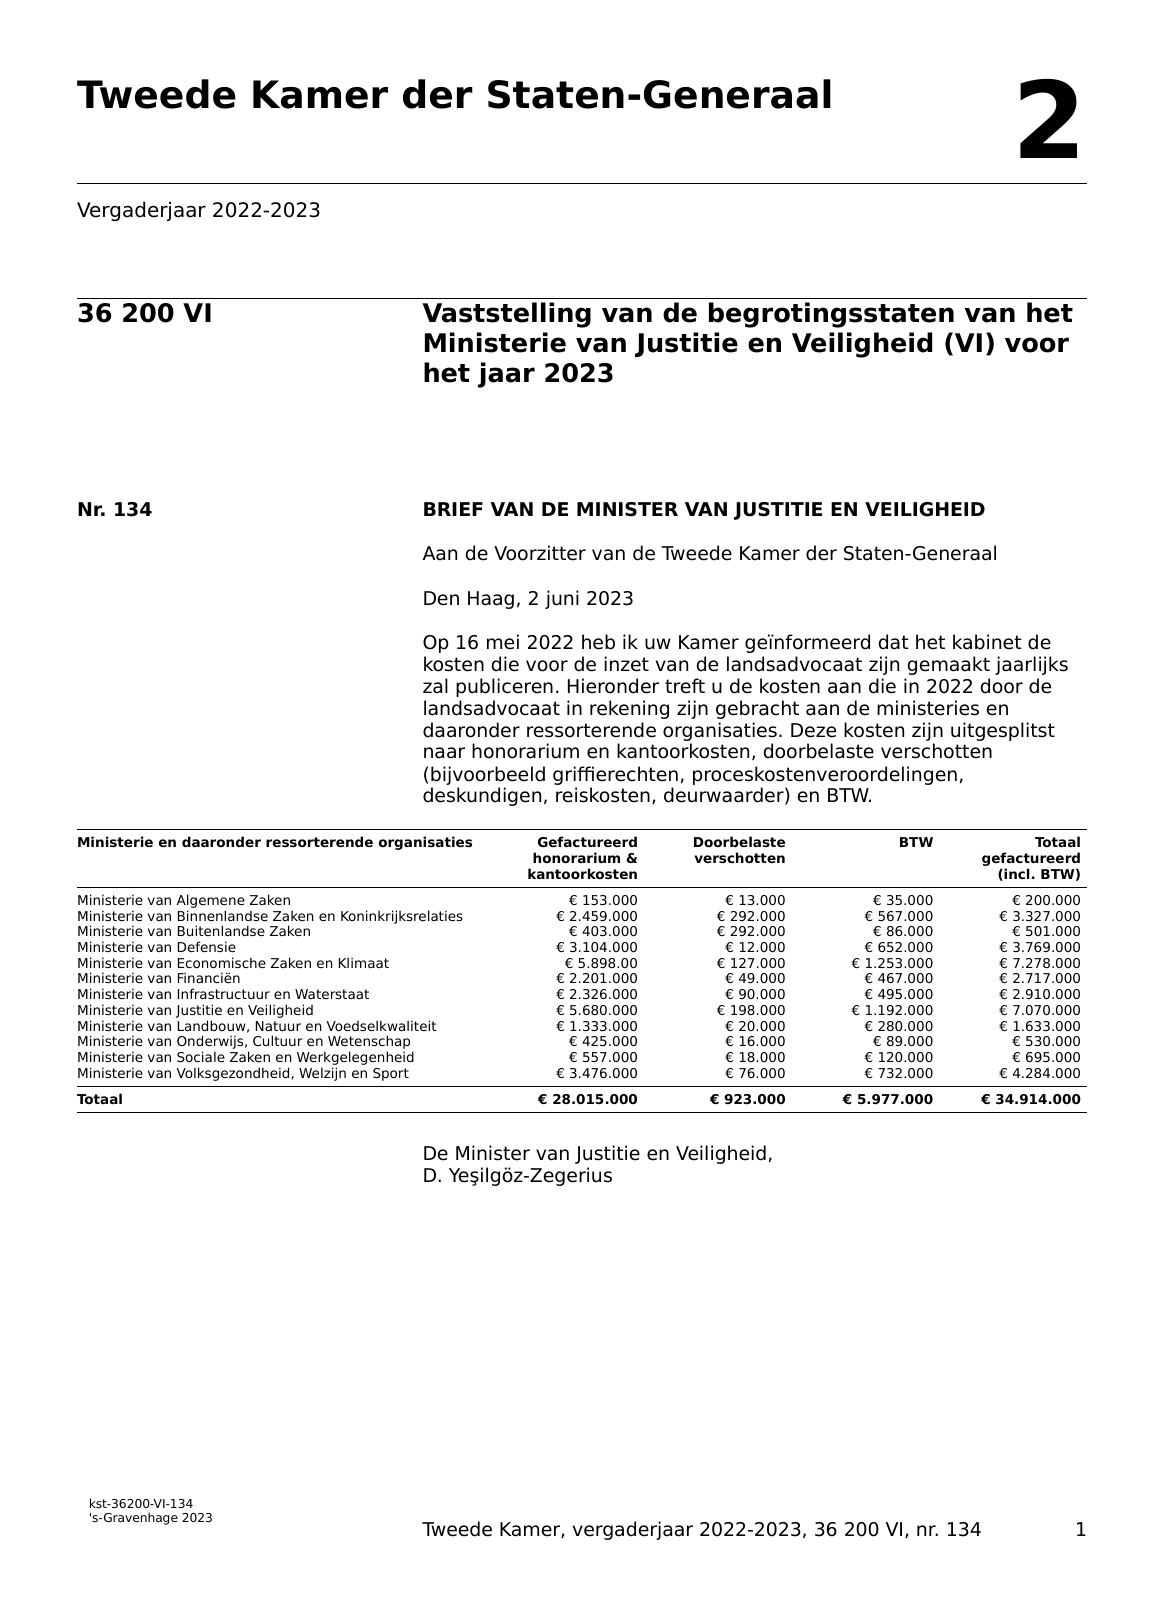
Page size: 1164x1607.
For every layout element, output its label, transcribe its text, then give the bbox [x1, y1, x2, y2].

table_cell € 7.278.000 [939, 956, 1087, 971]
table_header BTW [791, 830, 939, 887]
table_cell € 1.253.000 [791, 956, 939, 971]
table_cell € 34.914.000 [939, 1087, 1087, 1112]
table_cell € 127.000 [644, 956, 791, 971]
table_cell Ministerie van Sociale Zaken en Werkgelegenheid [77, 1050, 496, 1066]
table_cell € 557.000 [496, 1050, 644, 1066]
table_cell € 2.201.000 [496, 971, 644, 987]
table_header Doorbelaste verschotten [644, 830, 791, 887]
table_header 2 [886, 59, 1087, 183]
table_cell € 90.000 [644, 987, 791, 1003]
subtitle 36 200 VI Vaststelling van de begrotingsstaten van het Ministerie van Justitie en Veiligheid (VI) voor het jaar 2023 [77, 299, 1087, 388]
table_cell Ministerie van Justitie en Veiligheid [77, 1003, 496, 1018]
table_cell € 530.000 [939, 1034, 1087, 1050]
table_cell Ministerie van Buitenlandse Zaken [77, 924, 496, 940]
table_cell Ministerie van Economische Zaken en Klimaat [77, 956, 496, 971]
table_cell € 4.284.000 [939, 1066, 1087, 1086]
subtitle Nr. 134 BRIEF VAN DE MINISTER VAN JUSTITIE EN VEILIGHEID [77, 499, 1087, 521]
table_cell € 2.717.000 [939, 971, 1087, 987]
table_cell € 2.459.000 [496, 908, 644, 924]
table_cell Ministerie van Defensie [77, 940, 496, 956]
text Op 16 mei 2022 heb ik uw Kamer geïnformeerd dat het kabinet de kosten die voor de inzet van de landsadvocaat zijn gemaakt jaarlijks zal publiceren. Hieronder treft u de kosten aan die in 2022 door de landsadvocaat in rekening zijn gebracht aan de ministeries en daaronder ressorterende organisaties. Deze kosten zijn uitgesplitst naar honorarium en kantoorkosten, doorbelaste verschotten (bijvoorbeeld griffierechten, proceskostenveroordelingen, deskundigen, reiskosten, deurwaarder) en BTW. [422, 632, 1087, 807]
table_cell € 5.977.000 [791, 1087, 939, 1112]
table_cell € 280.000 [791, 1019, 939, 1034]
table_cell € 695.000 [939, 1050, 1087, 1066]
table_cell € 18.000 [644, 1050, 791, 1066]
table_cell € 13.000 [644, 888, 791, 908]
table_cell € 3.327.000 [939, 908, 1087, 924]
table_cell € 2.910.000 [939, 987, 1087, 1003]
table_cell € 403.000 [496, 924, 644, 940]
table_cell Vergaderjaar 2022-2023 [77, 184, 1087, 298]
table_cell € 1.192.000 [791, 1003, 939, 1018]
table_header Totaal gefactureerd (incl. BTW) [939, 830, 1087, 887]
table_cell € 153.000 [496, 888, 644, 908]
table_cell € 28.015.000 [496, 1087, 644, 1112]
table_cell € 652.000 [791, 940, 939, 956]
table_cell € 200.000 [939, 888, 1087, 908]
table_cell € 5.680.000 [496, 1003, 644, 1018]
table_header Ministerie en daaronder ressorterende organisaties [77, 830, 496, 887]
table_cell € 1.333.000 [496, 1019, 644, 1034]
table_cell € 501.000 [939, 924, 1087, 940]
text Den Haag, 2 juni 2023 [422, 587, 1087, 609]
table_cell Ministerie van Financiën [77, 971, 496, 987]
table_cell € 292.000 [644, 908, 791, 924]
text Aan de Voorzitter van de Tweede Kamer der Staten-Generaal [422, 543, 1087, 565]
table_cell € 76.000 [644, 1066, 791, 1086]
table_cell € 16.000 [644, 1034, 791, 1050]
table_cell € 35.000 [791, 888, 939, 908]
table_cell Ministerie van Onderwijs, Cultuur en Wetenschap [77, 1034, 496, 1050]
table_cell Ministerie van Binnenlandse Zaken en Koninkrijksrelaties [77, 908, 496, 924]
table_cell € 5.898.00 [496, 956, 644, 971]
table_cell € 495.000 [791, 987, 939, 1003]
table_cell Ministerie van Infrastructuur en Waterstaat [77, 987, 496, 1003]
table_cell € 1.633.000 [939, 1019, 1087, 1034]
table_cell € 732.000 [791, 1066, 939, 1086]
table_cell Ministerie van Landbouw, Natuur en Voedselkwaliteit [77, 1019, 496, 1034]
table_cell € 567.000 [791, 908, 939, 924]
table_cell € 198.000 [644, 1003, 791, 1018]
table_cell € 20.000 [644, 1019, 791, 1034]
text De Minister van Justitie en Veiligheid, D. Yeşilgöz-Zegerius [422, 1143, 1087, 1187]
table_cell € 86.000 [791, 924, 939, 940]
table_cell € 292.000 [644, 924, 791, 940]
table_cell Ministerie van Algemene Zaken [77, 888, 496, 908]
table_cell € 3.769.000 [939, 940, 1087, 956]
table_header Gefactureerd honorarium & kantoorkosten [496, 830, 644, 887]
table_cell € 12.000 [644, 940, 791, 956]
table_cell € 2.326.000 [496, 987, 644, 1003]
table_cell € 3.476.000 [496, 1066, 644, 1086]
table_cell € 923.000 [644, 1087, 791, 1112]
text 's-Gravenhage 2023 [88, 1511, 323, 1525]
text kst-36200-VI-134 [88, 1497, 323, 1511]
table_cell € 467.000 [791, 971, 939, 987]
table_cell € 89.000 [791, 1034, 939, 1050]
table_cell € 120.000 [791, 1050, 939, 1066]
table_cell € 425.000 [496, 1034, 644, 1050]
table_cell € 49.000 [644, 971, 791, 987]
table_cell Totaal [77, 1087, 496, 1112]
table_cell € 3.104.000 [496, 940, 644, 956]
table_header Tweede Kamer der Staten-Generaal [77, 59, 886, 183]
table_cell Ministerie van Volksgezondheid, Welzijn en Sport [77, 1066, 496, 1086]
table_cell € 7.070.000 [939, 1003, 1087, 1018]
